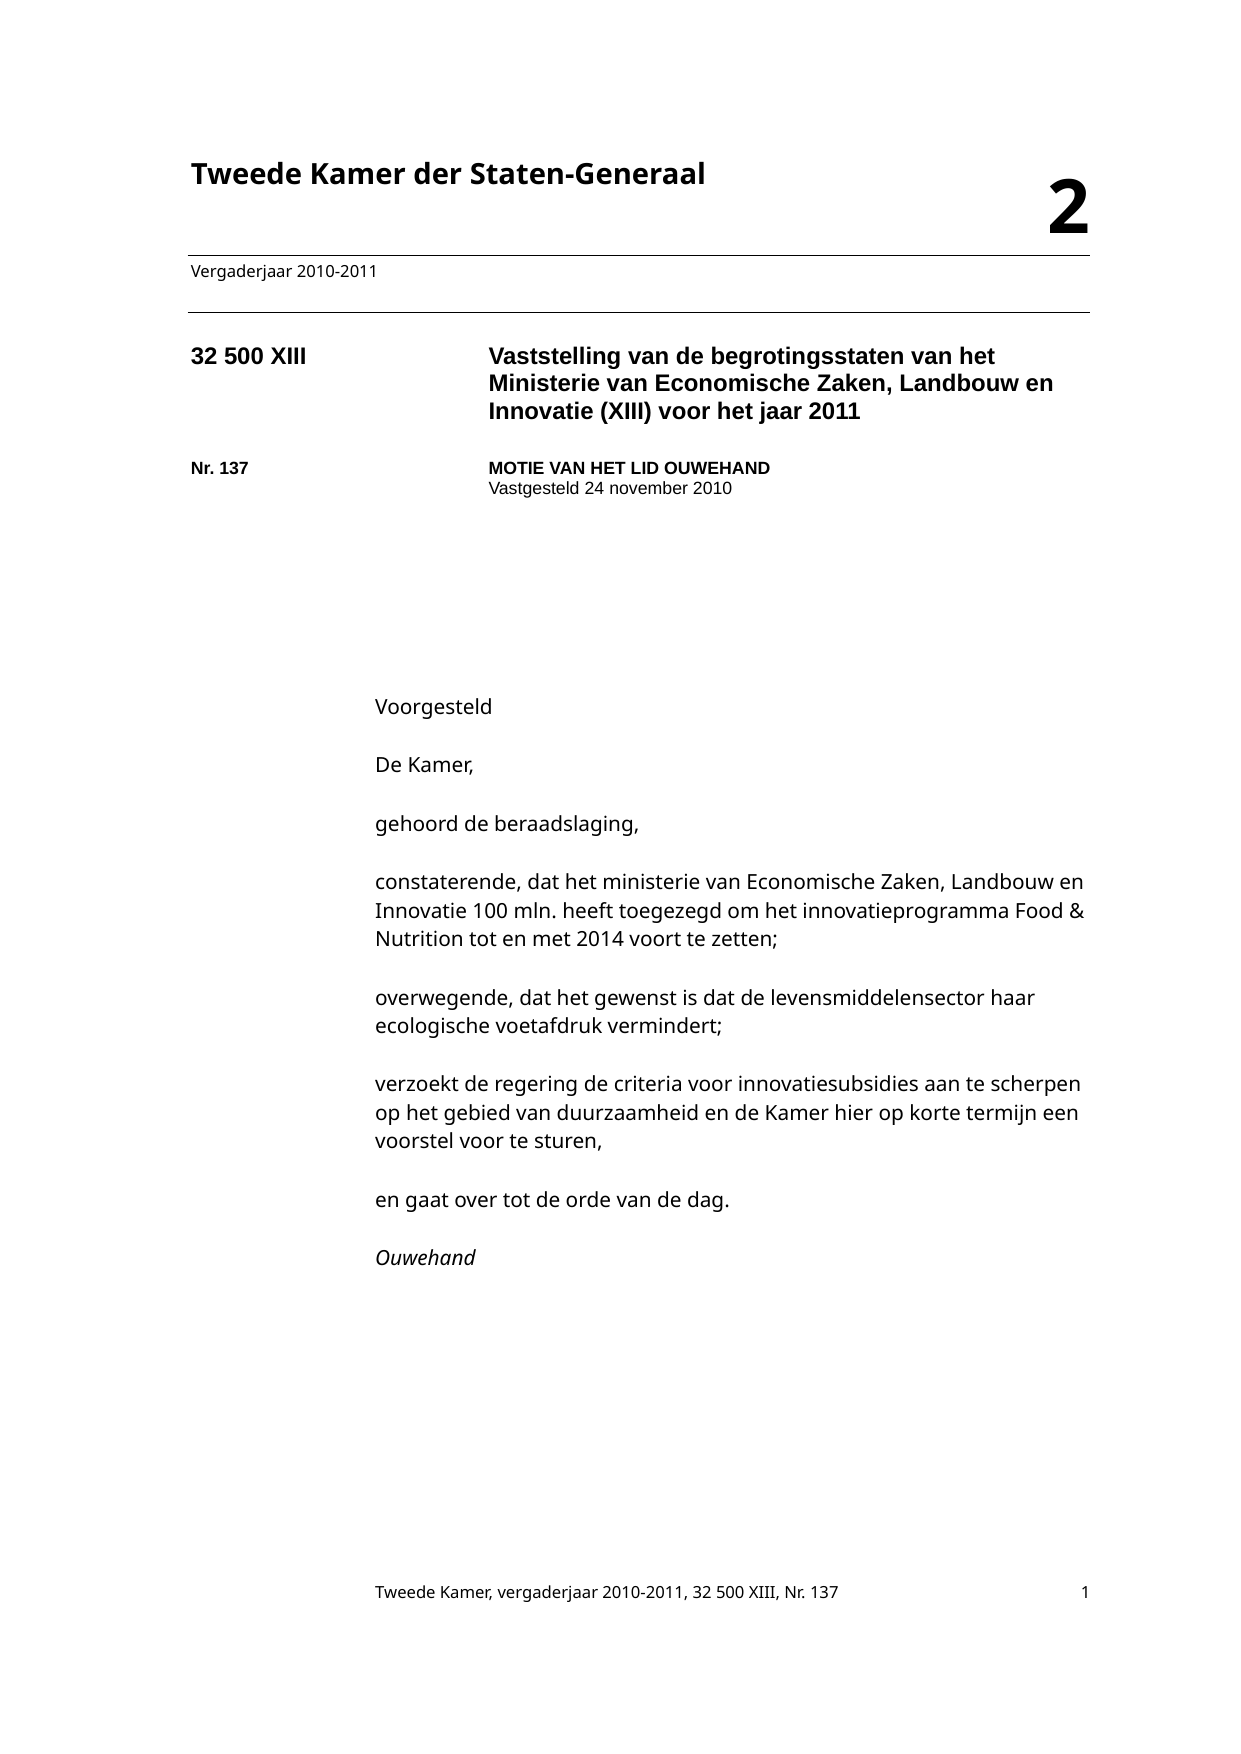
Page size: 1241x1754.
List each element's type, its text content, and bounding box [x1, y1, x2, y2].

table_cell [485, 256, 1090, 312]
table_cell MOTIE VAN HET LID OUWEHAND Vastgesteld 24 november 2010 [485, 455, 1090, 573]
table_cell Vaststelling van de begrotingsstaten van het Ministerie van Economische Zaken, Landbouw en Innovatie (XIII) voor het jaar 2011 [485, 339, 1090, 454]
text gehoord de beraadslaging, [375, 809, 1090, 837]
text en gaat over tot de orde van de dag. [375, 1185, 1090, 1213]
table_cell 32 500 XIII [188, 339, 485, 454]
table_cell Vergaderjaar 2010-2011 [188, 256, 485, 312]
text overwegende, dat het gewenst is dat de levensmiddelensector haar ecologische voetafdruk vermindert; [375, 983, 1090, 1039]
table_cell [485, 313, 1090, 339]
text Voorgesteld [375, 692, 1090, 721]
table_header 2 [910, 150, 1090, 255]
text constaterende, dat het ministerie van Economische Zaken, Landbouw en Innovatie 100 mln. heeft toegezegd om het innovatieprogramma Food & Nutrition tot en met 2014 voort te zetten; [375, 867, 1090, 953]
table_cell Nr. 137 [188, 455, 485, 573]
text Ouwehand [375, 1243, 1090, 1272]
table_header Tweede Kamer der Staten-Generaal [188, 150, 909, 255]
text verzoekt de regering de criteria voor innovatiesubsidies aan te scherpen op het gebied van duurzaamheid en de Kamer hier op korte termijn een voorstel voor te sturen, [375, 1069, 1090, 1155]
text De Kamer, [375, 751, 1090, 779]
table_cell [188, 313, 485, 339]
